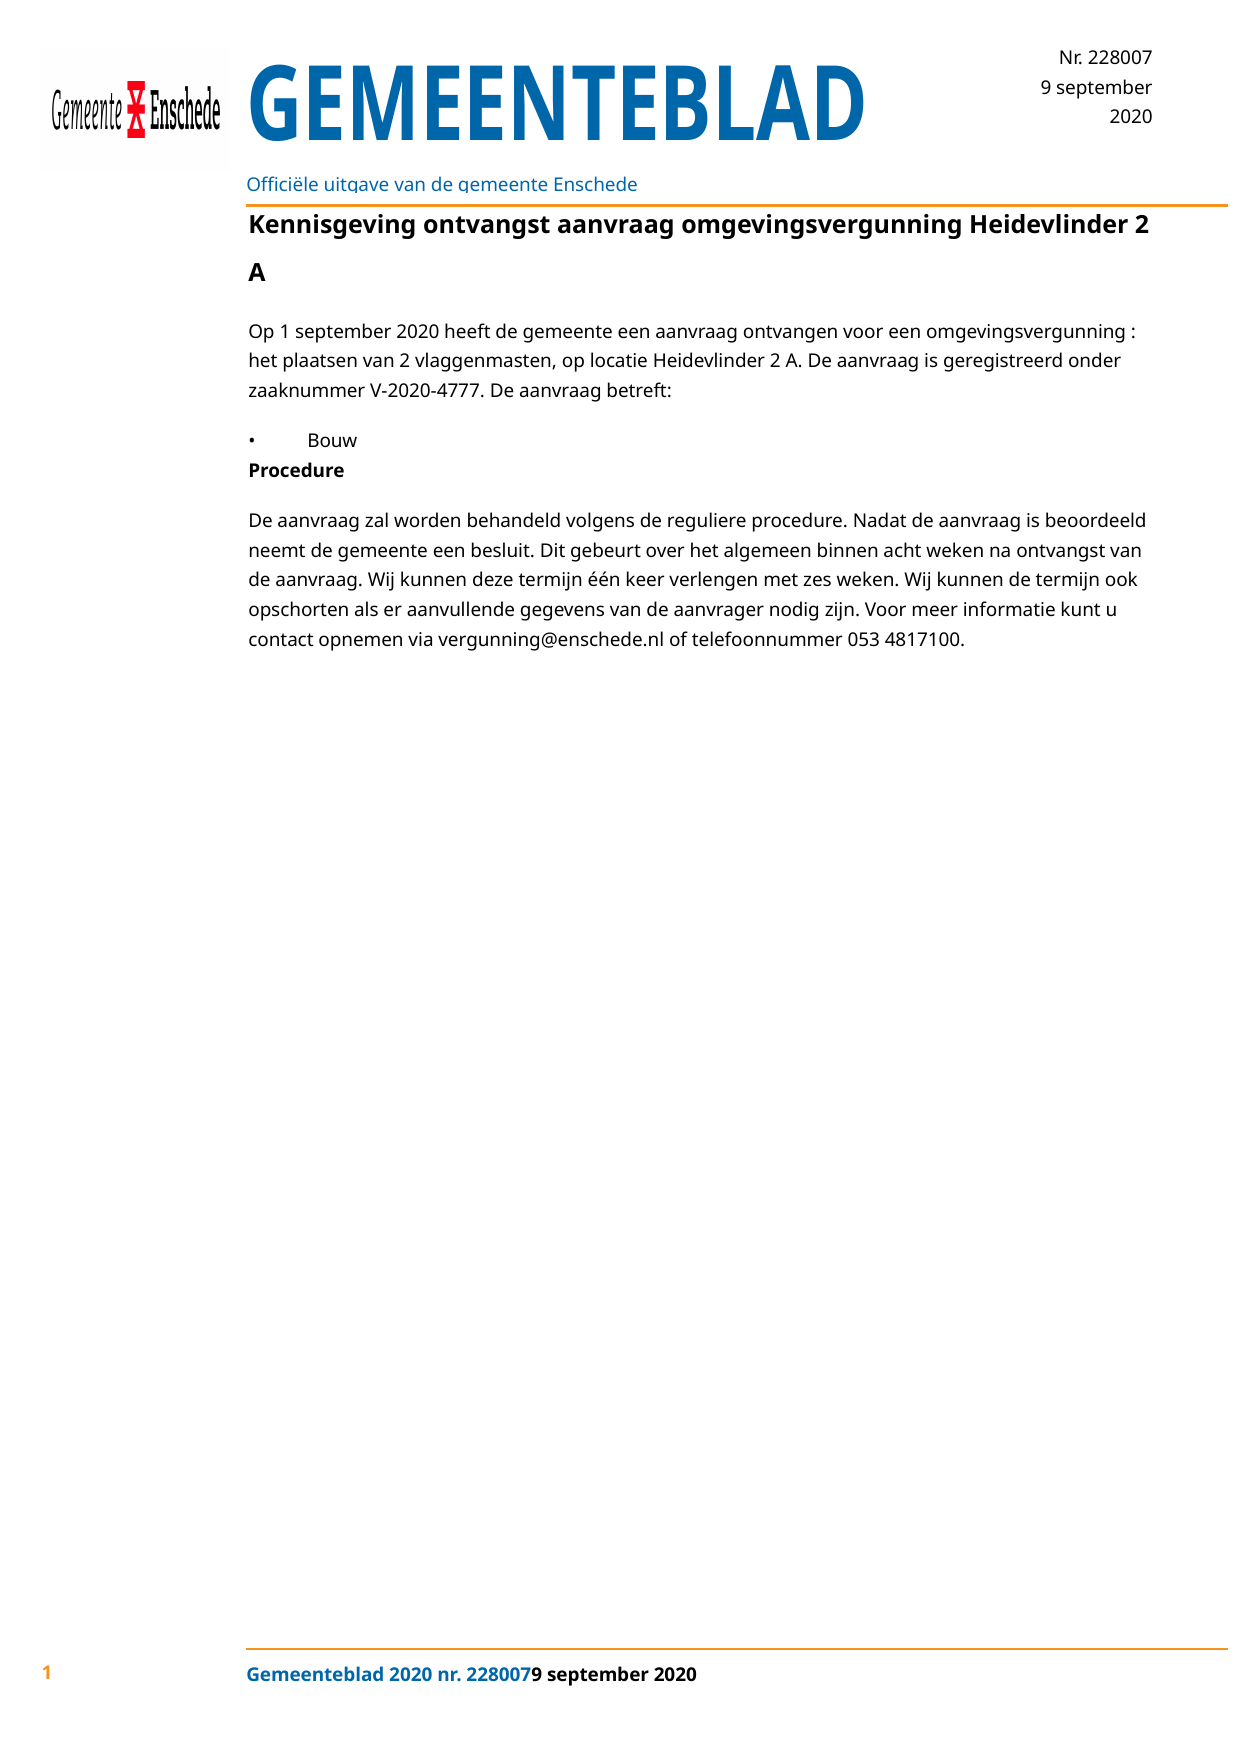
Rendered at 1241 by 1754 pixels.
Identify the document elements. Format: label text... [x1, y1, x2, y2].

text Procedure [248, 457, 1152, 483]
picture [41, 47, 231, 172]
text Op 1 september 2020 heeft de gemeente een aanvraag ontvangen voor een omgevingsvergunning : het plaatsen van 2 vlaggenmasten, op locatie Heidevlinder 2 A. De aanvraag is geregistreerd onder zaaknummer V-2020-4777. De aanvraag betreft: [248, 318, 1152, 403]
text Kennisgeving ontvangst aanvraag omgevingsvergunning Heidevlinder 2 A [248, 207, 1152, 288]
text De aanvraag zal worden behandeld volgens de reguliere procedure. Nadat de aanvraag is beoordeeld neemt de gemeente een besluit. Dit gebeurt over het algemeen binnen acht weken na ontvangst van de aanvraag. Wij kunnen deze termijn één keer verlengen met zes weken. Wij kunnen de termijn ook opschorten als er aanvullende gegevens van de aanvrager nodig zijn. Voor meer informatie kunt u contact opnemen via vergunning@enschede.nl of telefoonnummer 053 4817100. [248, 507, 1152, 652]
list Bouw [248, 427, 1152, 453]
